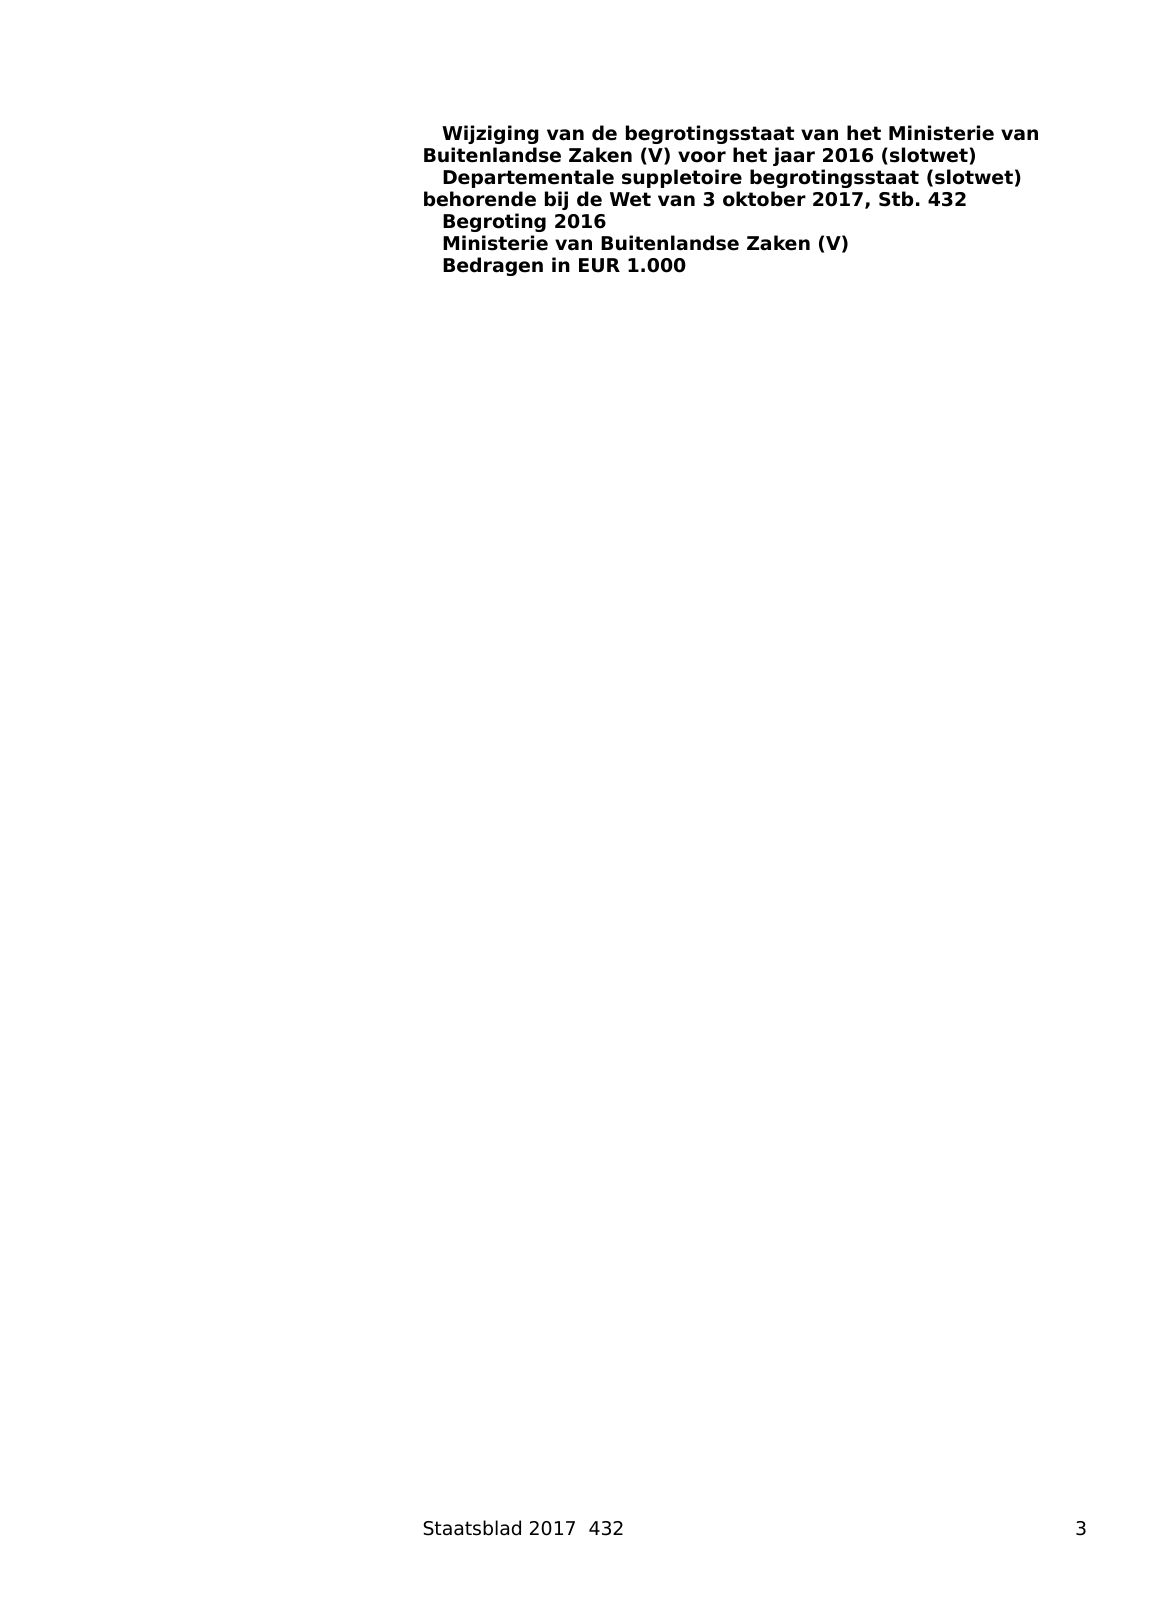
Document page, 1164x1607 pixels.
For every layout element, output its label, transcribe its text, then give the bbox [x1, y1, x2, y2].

text Ministerie van Buitenlandse Zaken (V) [422, 232, 1087, 254]
text Wijziging van de begrotingsstaat van het Ministerie van Buitenlandse Zaken (V) voor het jaar 2016 (slotwet) [422, 123, 1087, 167]
text Departementale suppletoire begrotingsstaat (slotwet) behorende bij de Wet van 3 oktober 2017, Stb. 432 [422, 167, 1087, 211]
text Begroting 2016 [422, 211, 1087, 232]
text Bedragen in EUR 1.000 [422, 254, 1087, 276]
